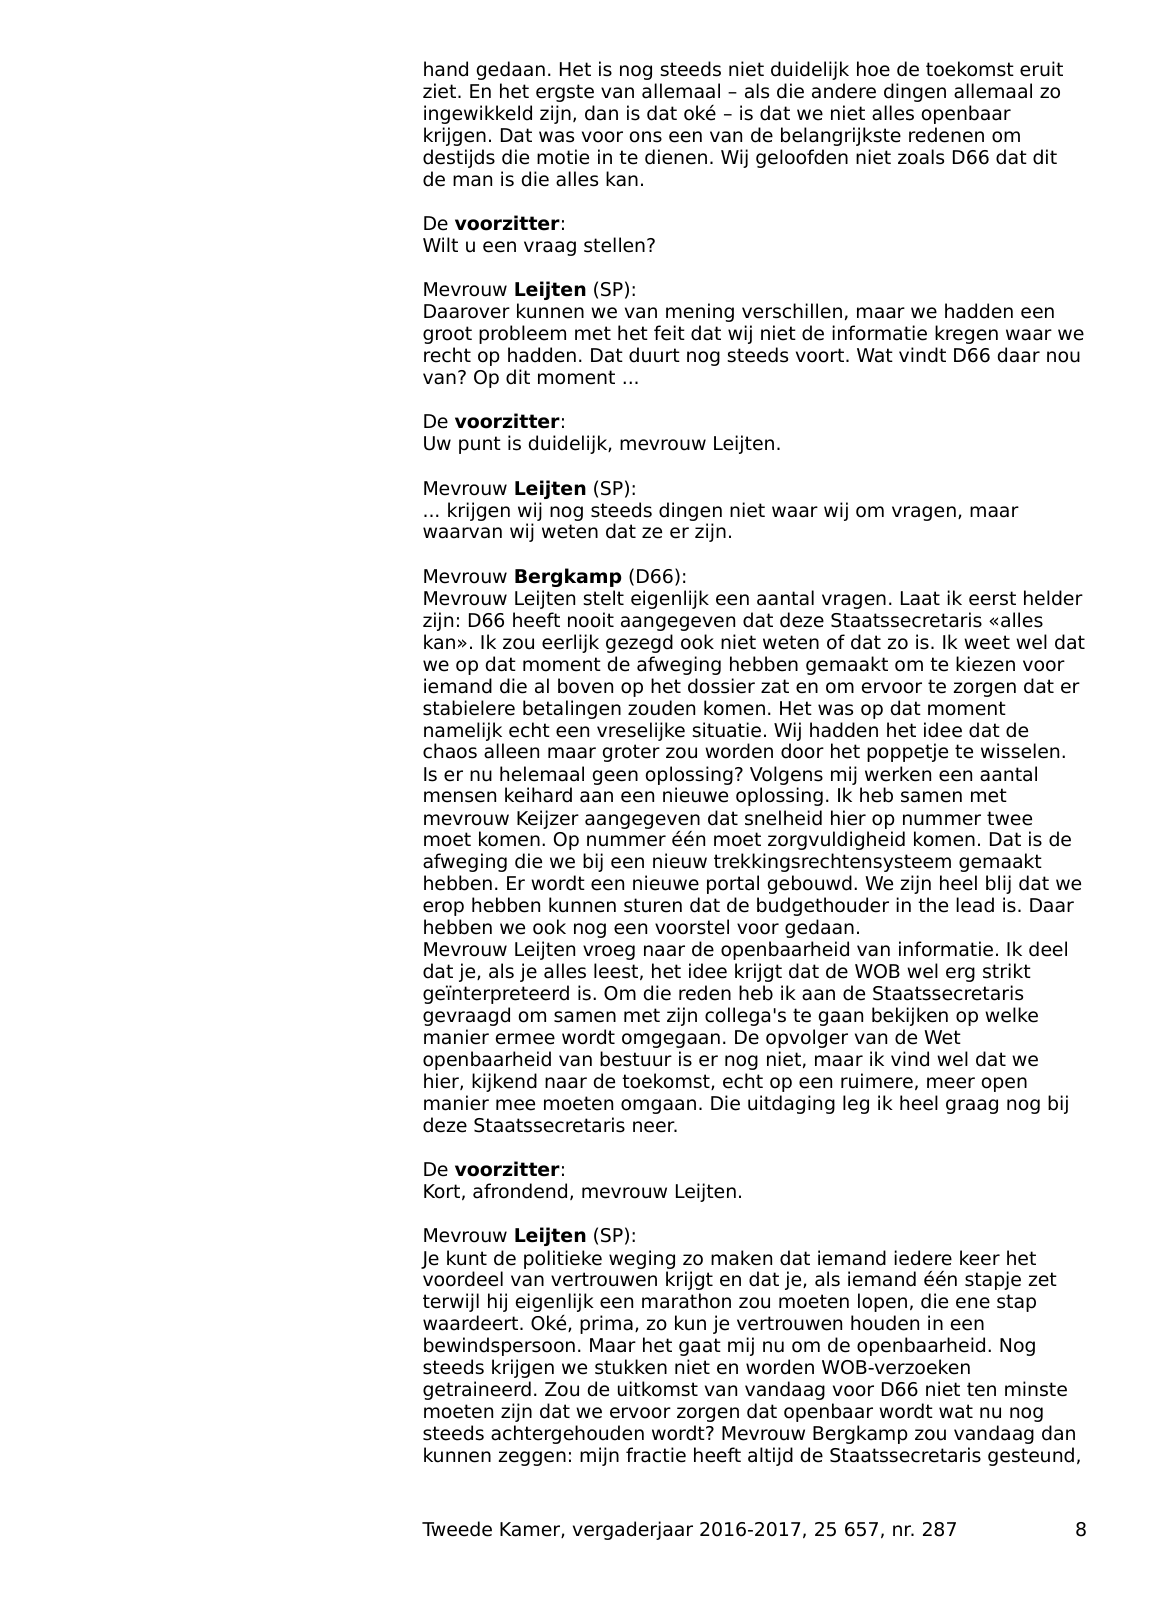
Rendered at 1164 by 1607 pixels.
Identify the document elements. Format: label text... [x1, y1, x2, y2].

text De voorzitter: [422, 213, 1087, 235]
text hand gedaan. Het is nog steeds niet duidelijk hoe de toekomst eruit ziet. En het ergste van allemaal – als die andere dingen allemaal zo ingewikkeld zijn, dan is dat oké – is dat we niet alles openbaar krijgen. Dat was voor ons een van de belangrijkste redenen om destijds die motie in te dienen. Wij geloofden niet zoals D66 dat dit de man is die alles kan. [422, 59, 1087, 191]
text Mevrouw Leijten (SP): [422, 1225, 1087, 1247]
text Daarover kunnen we van mening verschillen, maar we hadden een groot probleem met het feit dat wij niet de informatie kregen waar we recht op hadden. Dat duurt nog steeds voort. Wat vindt D66 daar nou van? Op dit moment ... [422, 301, 1087, 389]
text Je kunt de politieke weging zo maken dat iemand iedere keer het voordeel van vertrouwen krijgt en dat je, als iemand één stapje zet terwijl hij eigenlijk een marathon zou moeten lopen, die ene stap waardeert. Oké, prima, zo kun je vertrouwen houden in een bewindspersoon. Maar het gaat mij nu om de openbaarheid. Nog steeds krijgen we stukken niet en worden WOB-verzoeken getraineerd. Zou de uitkomst van vandaag voor D66 niet ten minste moeten zijn dat we ervoor zorgen dat openbaar wordt wat nu nog steeds achtergehouden wordt? Mevrouw Bergkamp zou vandaag dan kunnen zeggen: mijn fractie heeft altijd de Staatssecretaris gesteund, [422, 1247, 1087, 1467]
text Mevrouw Leijten (SP): [422, 477, 1087, 499]
text Kort, afrondend, mevrouw Leijten. [422, 1181, 1087, 1203]
text Mevrouw Bergkamp (D66): [422, 566, 1087, 588]
text Uw punt is duidelijk, mevrouw Leijten. [422, 433, 1087, 455]
text De voorzitter: [422, 1159, 1087, 1181]
text Mevrouw Leijten (SP): [422, 279, 1087, 301]
text Is er nu helemaal geen oplossing? Volgens mij werken een aantal mensen keihard aan een nieuwe oplossing. Ik heb samen met mevrouw Keijzer aangegeven dat snelheid hier op nummer twee moet komen. Op nummer één moet zorgvuldigheid komen. Dat is de afweging die we bij een nieuw trekkingsrechtensysteem gemaakt hebben. Er wordt een nieuwe portal gebouwd. We zijn heel blij dat we erop hebben kunnen sturen dat de budgethouder in the lead is. Daar hebben we ook nog een voorstel voor gedaan. [422, 763, 1087, 939]
text Wilt u een vraag stellen? [422, 235, 1087, 257]
text ... krijgen wij nog steeds dingen niet waar wij om vragen, maar waarvan wij weten dat ze er zijn. [422, 499, 1087, 543]
text Mevrouw Leijten stelt eigenlijk een aantal vragen. Laat ik eerst helder zijn: D66 heeft nooit aangegeven dat deze Staatssecretaris «alles kan». Ik zou eerlijk gezegd ook niet weten of dat zo is. Ik weet wel dat we op dat moment de afweging hebben gemaakt om te kiezen voor iemand die al boven op het dossier zat en om ervoor te zorgen dat er stabielere betalingen zouden komen. Het was op dat moment namelijk echt een vreselijke situatie. Wij hadden het idee dat de chaos alleen maar groter zou worden door het poppetje te wisselen. [422, 588, 1087, 763]
text De voorzitter: [422, 411, 1087, 433]
text Mevrouw Leijten vroeg naar de openbaarheid van informatie. Ik deel dat je, als je alles leest, het idee krijgt dat de WOB wel erg strikt geïnterpreteerd is. Om die reden heb ik aan de Staatssecretaris gevraagd om samen met zijn collega's te gaan bekijken op welke manier ermee wordt omgegaan. De opvolger van de Wet openbaarheid van bestuur is er nog niet, maar ik vind wel dat we hier, kijkend naar de toekomst, echt op een ruimere, meer open manier mee moeten omgaan. Die uitdaging leg ik heel graag nog bij deze Staatssecretaris neer. [422, 939, 1087, 1137]
